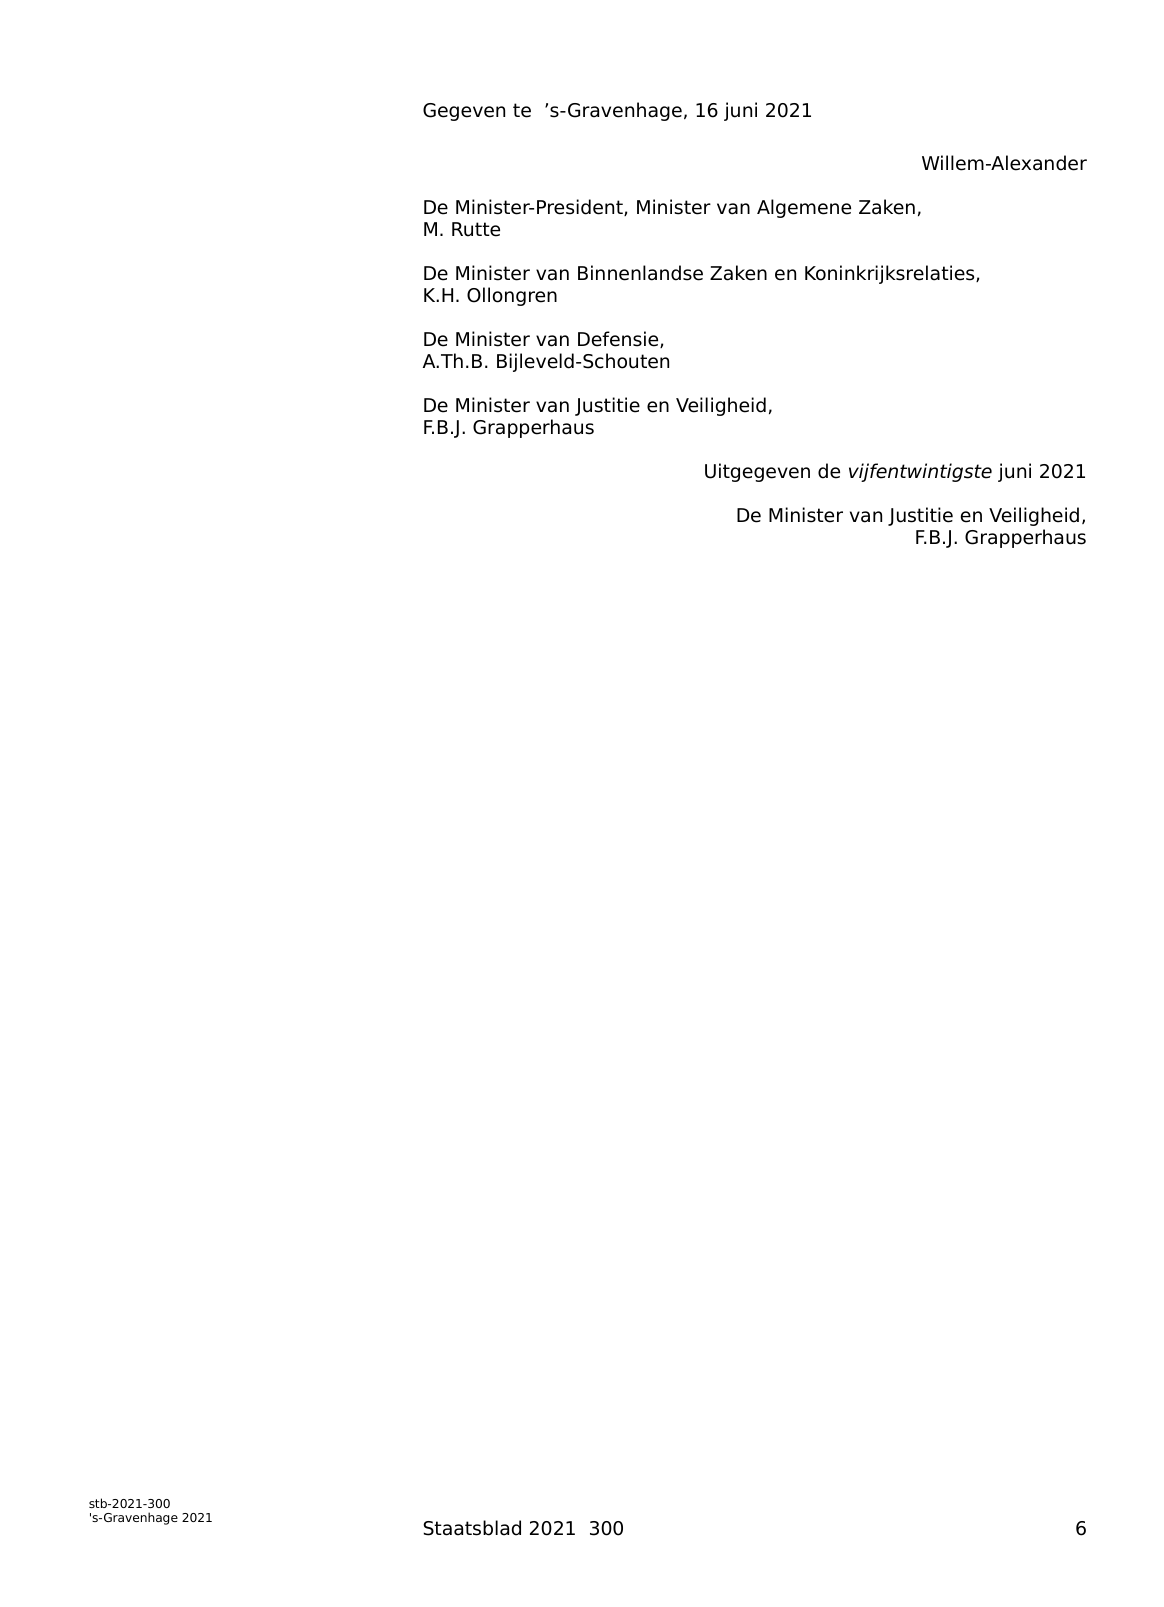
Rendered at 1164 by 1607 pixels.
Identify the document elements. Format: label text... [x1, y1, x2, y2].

text De Minister van Binnenlandse Zaken en Koninkrijksrelaties, K.H. Ollongren [422, 263, 1087, 307]
text De Minister van Justitie en Veiligheid, F.B.J. Grapperhaus [422, 395, 1087, 439]
text stb-2021-300 [88, 1497, 323, 1511]
text Uitgegeven de vijfentwintigste juni 2021 [422, 461, 1087, 483]
text De Minister-President, Minister van Algemene Zaken, M. Rutte [422, 197, 1087, 241]
text Gegeven te ’s-Gravenhage, 16 juni 2021 [422, 100, 1087, 122]
text Willem-Alexander [422, 152, 1087, 174]
text 's-Gravenhage 2021 [88, 1511, 323, 1525]
text De Minister van Justitie en Veiligheid, F.B.J. Grapperhaus [422, 505, 1087, 549]
text De Minister van Defensie, A.Th.B. Bijleveld-Schouten [422, 329, 1087, 373]
